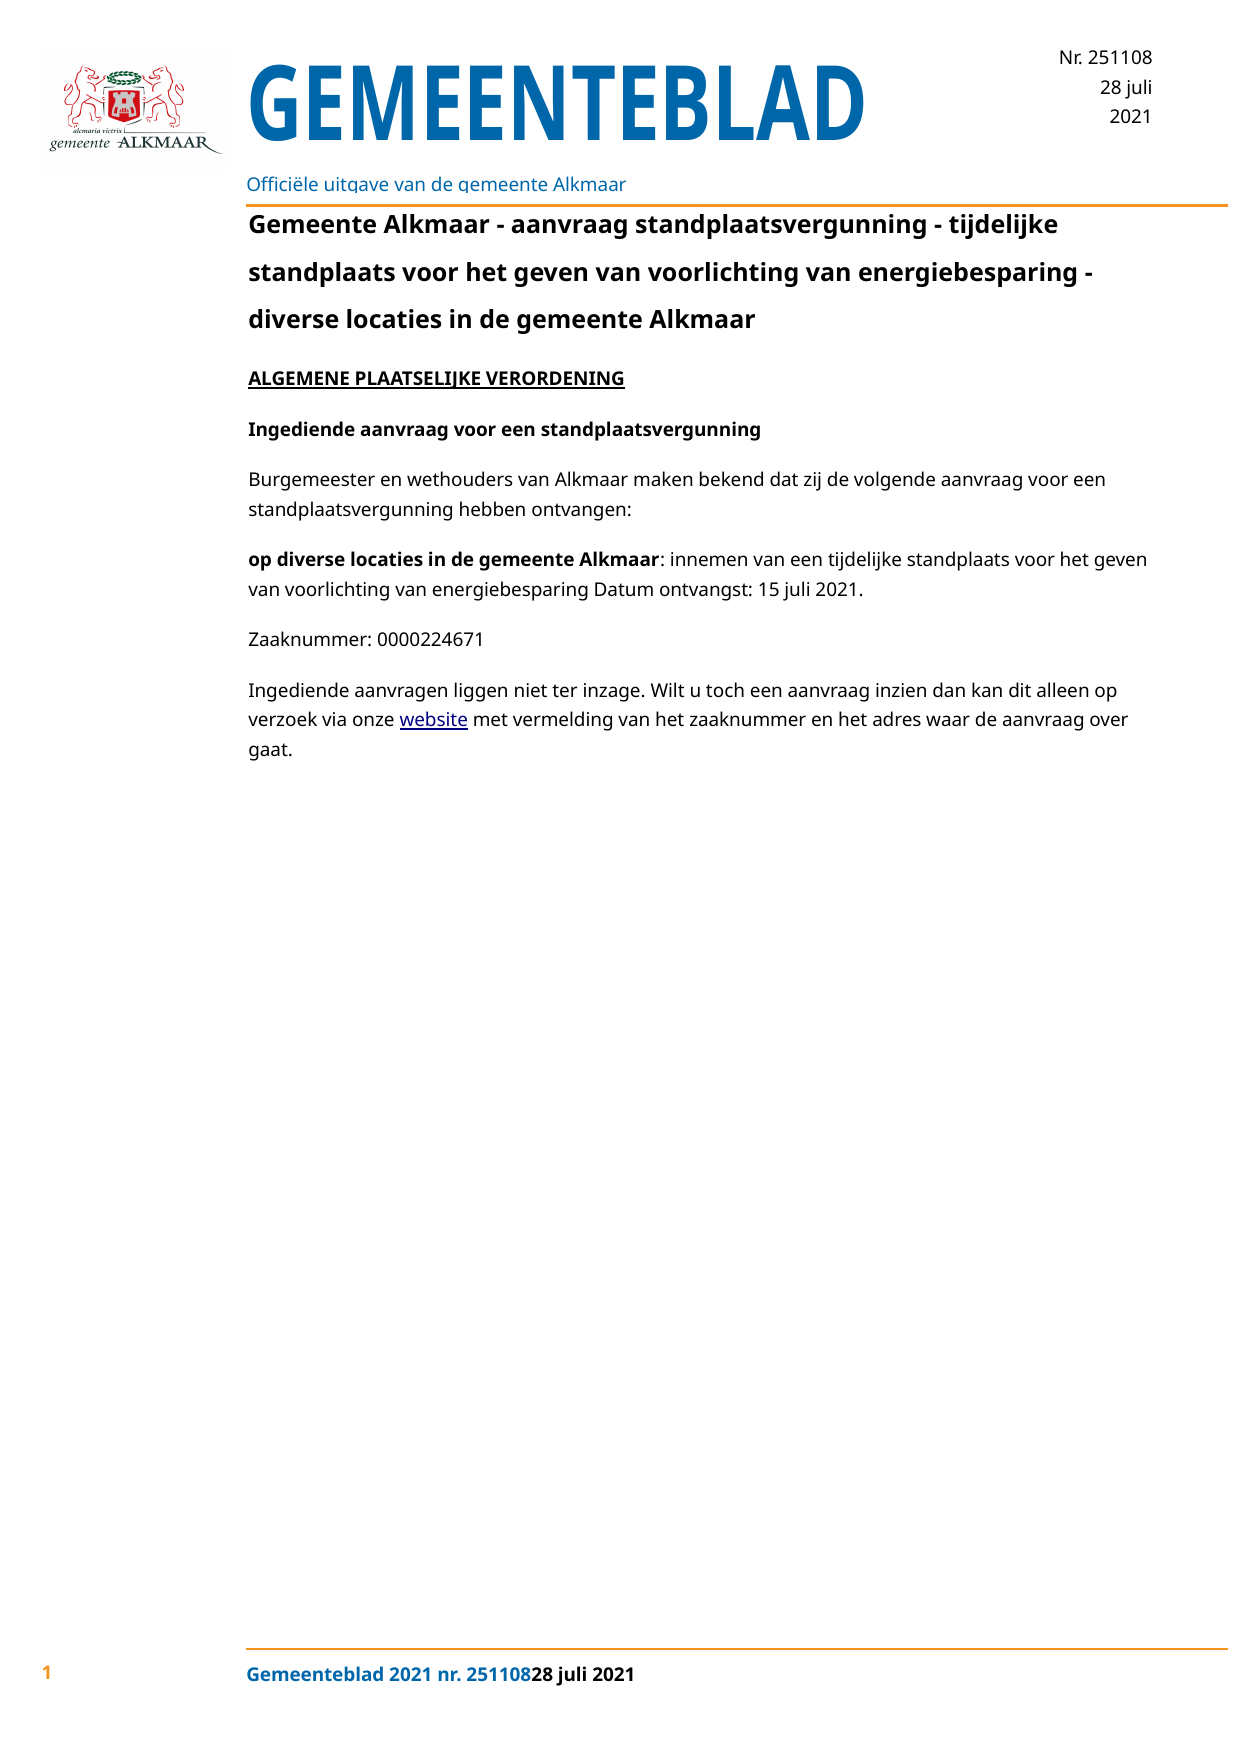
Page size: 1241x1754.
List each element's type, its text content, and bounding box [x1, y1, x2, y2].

text Zaaknummer: 0000224671 [248, 626, 1152, 652]
text Ingediende aanvragen liggen niet ter inzage. Wilt u toch een aanvraag inzien dan kan dit alleen op verzoek via onze website met vermelding van het zaaknummer en het adres waar de aanvraag over gaat. [248, 677, 1152, 762]
text Gemeente Alkmaar - aanvraag standplaatsvergunning - tijdelijke standplaats voor het geven van voorlichting van energiebesparing - diverse locaties in de gemeente Alkmaar [248, 207, 1152, 336]
text op diverse locaties in de gemeente Alkmaar: innemen van een tijdelijke standplaats voor het geven van voorlichting van energiebesparing Datum ontvangst: 15 juli 2021. [248, 546, 1152, 602]
text Burgemeester en wethouders van Alkmaar maken bekend dat zij de volgende aanvraag voor een standplaatsvergunning hebben ontvangen: [248, 466, 1152, 522]
text ALGEMENE PLAATSELIJKE VERORDENING [248, 366, 1152, 391]
picture [41, 47, 231, 172]
text Ingediende aanvraag voor een standplaatsvergunning [248, 416, 1152, 442]
